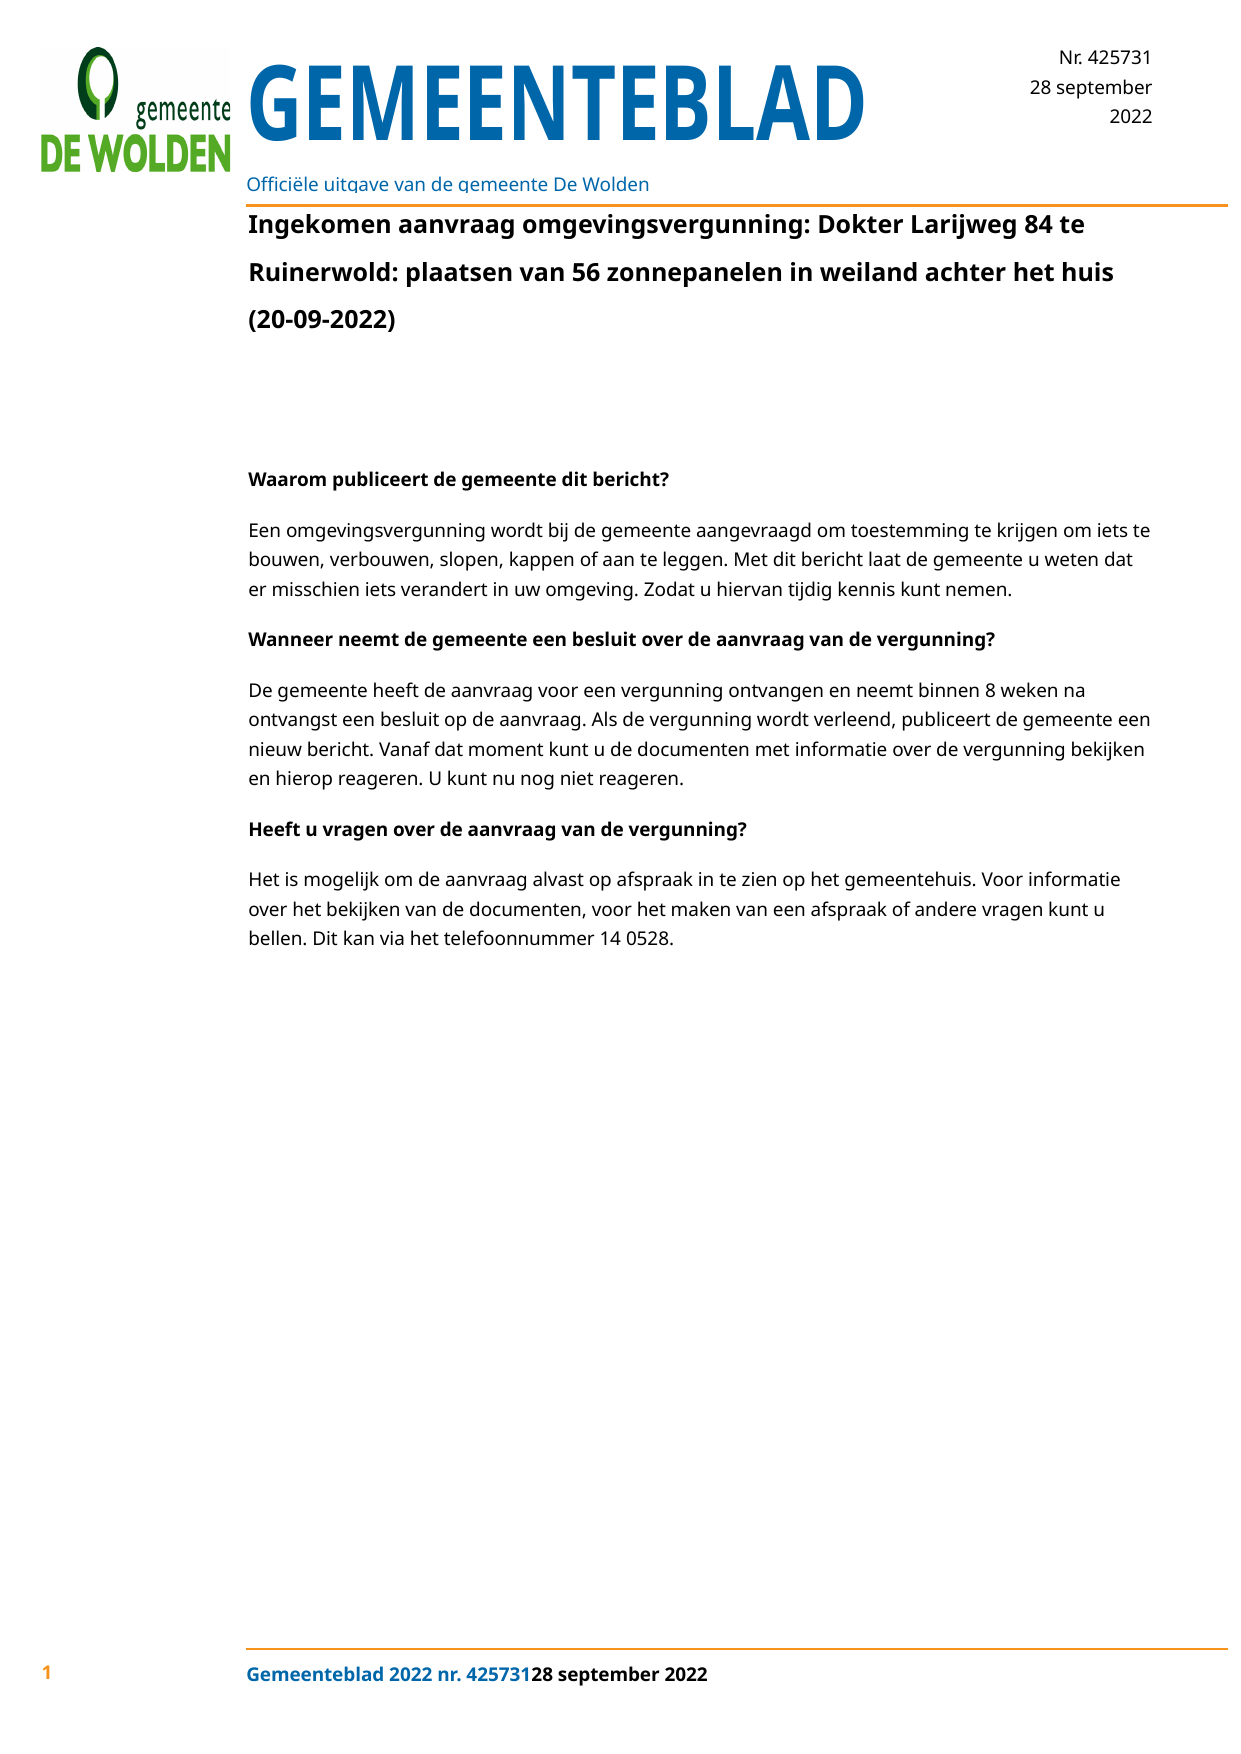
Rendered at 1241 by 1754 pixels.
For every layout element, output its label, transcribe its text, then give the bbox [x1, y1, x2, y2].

text De gemeente heeft de aanvraag voor een vergunning ontvangen en neemt binnen 8 weken na ontvangst een besluit op de aanvraag. Als de vergunning wordt verleend, publiceert de gemeente een nieuw bericht. Vanaf dat moment kunt u de documenten met informatie over de vergunning bekijken en hierop reageren. U kunt nu nog niet reageren. [248, 677, 1152, 791]
text Wanneer neemt de gemeente een besluit over de aanvraag van de vergunning? [248, 626, 1152, 652]
text Het is mogelijk om de aanvraag alvast op afspraak in te zien op het gemeentehuis. Voor informatie over het bekijken van de documenten, voor het maken van een afspraak of andere vragen kunt u bellen. Dit kan via het telefoonnummer 14 0528. [248, 866, 1152, 951]
picture [41, 47, 231, 172]
text Heeft u vragen over de aanvraag van de vergunning? [248, 816, 1152, 842]
text Ingekomen aanvraag omgevingsvergunning: Dokter Larijweg 84 te Ruinerwold: plaatsen van 56 zonnepanelen in weiland achter het huis (20-09-2022) [248, 207, 1152, 336]
text Een omgevingsvergunning wordt bij de gemeente aangevraagd om toestemming te krijgen om iets te bouwen, verbouwen, slopen, kappen of aan te leggen. Met dit bericht laat de gemeente u weten dat er misschien iets verandert in uw omgeving. Zodat u hiervan tijdig kennis kunt nemen. [248, 517, 1152, 602]
text Waarom publiceert de gemeente dit bericht? [248, 466, 1152, 492]
